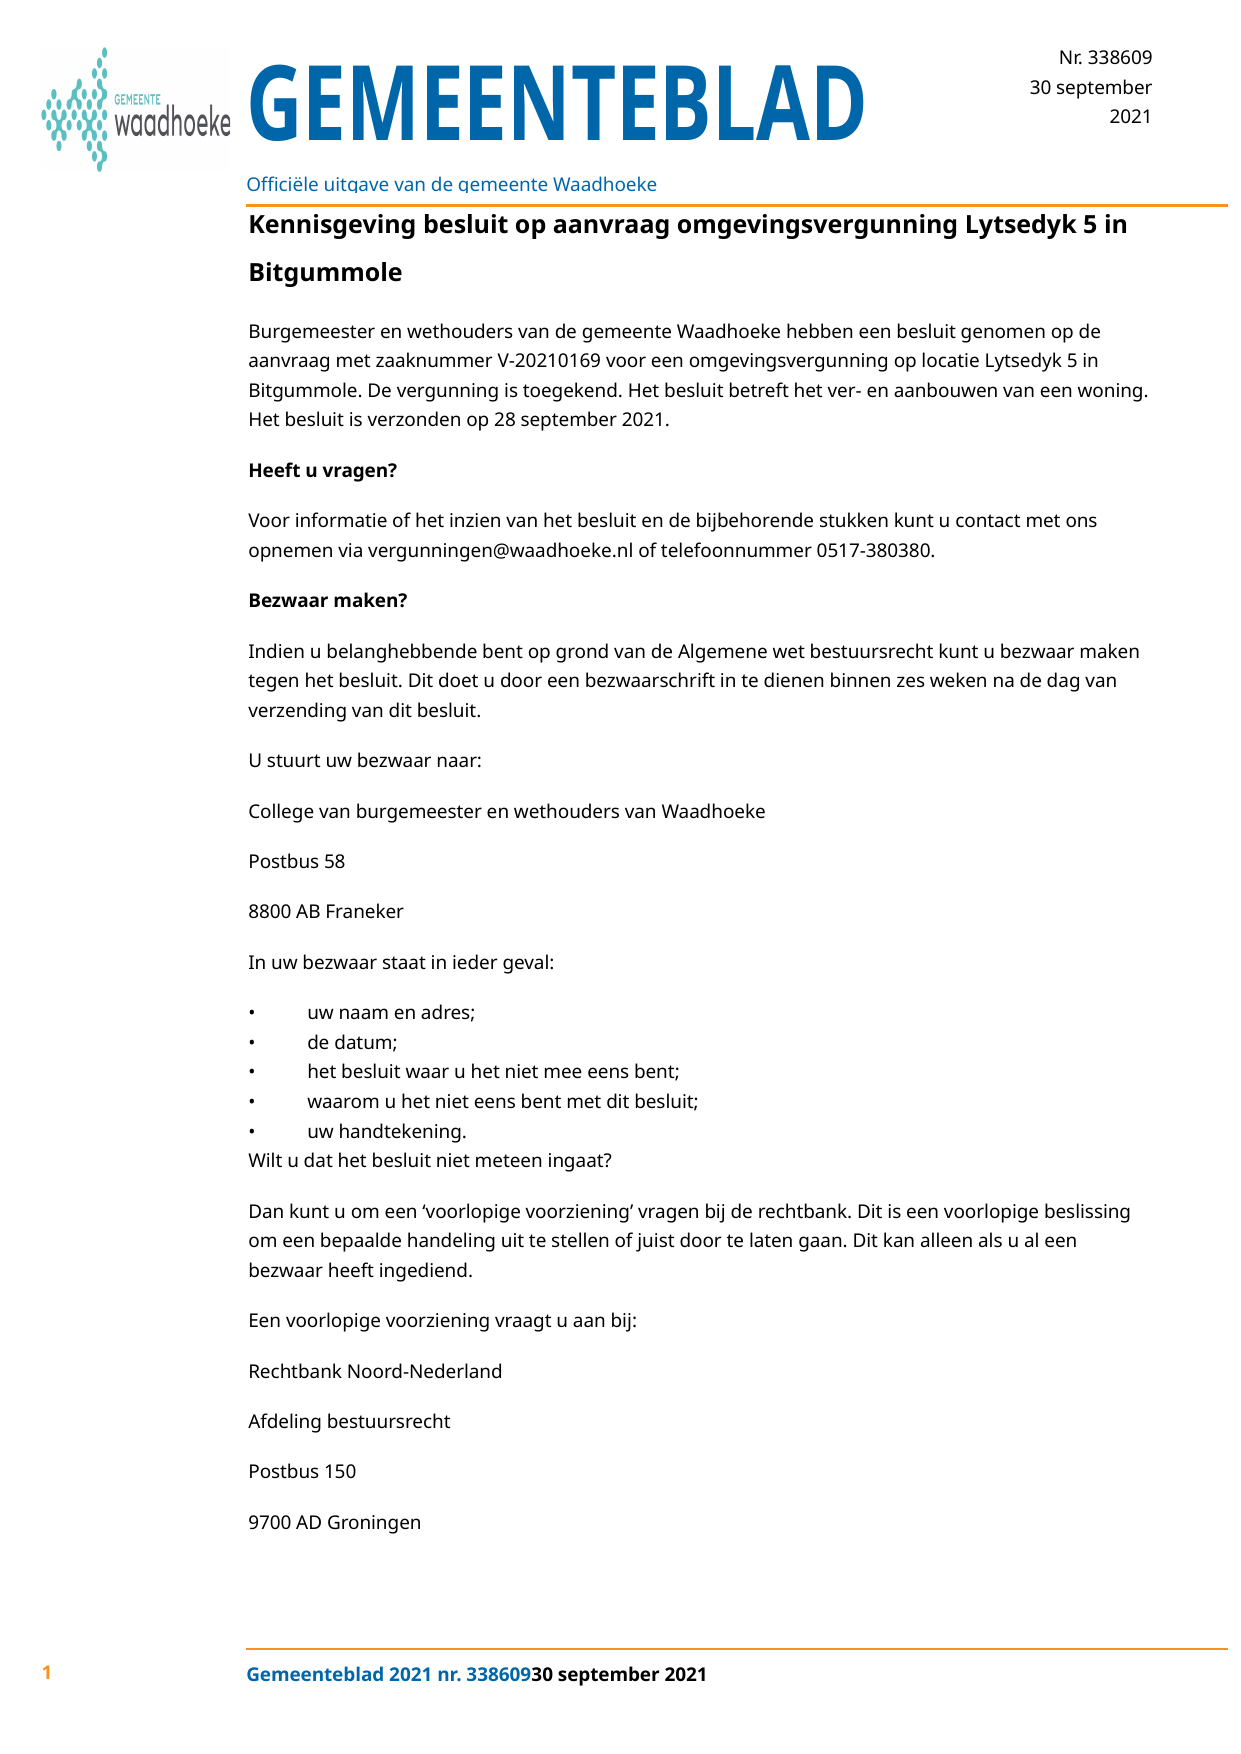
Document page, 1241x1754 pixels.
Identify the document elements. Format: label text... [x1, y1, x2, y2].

text Een voorlopige voorziening vraagt u aan bij: [248, 1307, 1152, 1333]
list het besluit waar u het niet mee eens bent; [248, 1059, 1152, 1084]
text Wilt u dat het besluit niet meteen ingaat? [248, 1147, 1152, 1173]
list waarom u het niet eens bent met dit besluit; [248, 1088, 1152, 1114]
text U stuurt uw bezwaar naar: [248, 747, 1152, 773]
text In uw bezwaar staat in ieder geval: [248, 949, 1152, 975]
text 9700 AD Groningen [248, 1509, 1152, 1535]
picture [41, 47, 231, 172]
text Postbus 58 [248, 848, 1152, 874]
text Indien u belanghebbende bent op grond van de Algemene wet bestuursrecht kunt u bezwaar maken tegen het besluit. Dit doet u door een bezwaarschrift in te dienen binnen zes weken na de dag van verzending van dit besluit. [248, 638, 1152, 723]
text Kennisgeving besluit op aanvraag omgevingsvergunning Lytsedyk 5 in Bitgummole [248, 207, 1152, 288]
text Voor informatie of het inzien van het besluit en de bijbehorende stukken kunt u contact met ons opnemen via vergunningen@waadhoeke.nl of telefoonnummer 0517-380380. [248, 507, 1152, 563]
text Afdeling bestuursrecht [248, 1408, 1152, 1434]
text Bezwaar maken? [248, 587, 1152, 613]
text Postbus 150 [248, 1459, 1152, 1484]
text Burgemeester en wethouders van de gemeente Waadhoeke hebben een besluit genomen op de aanvraag met zaaknummer V-20210169 voor een omgevingsvergunning op locatie Lytsedyk 5 in Bitgummole. De vergunning is toegekend. Het besluit betreft het ver- en aanbouwen van een woning. Het besluit is verzonden op 28 september 2021. [248, 318, 1152, 432]
text 8800 AB Franeker [248, 899, 1152, 924]
text Dan kunt u om een ‘voorlopige voorziening’ vragen bij de rechtbank. Dit is een voorlopige beslissing om een bepaalde handeling uit te stellen of juist door te laten gaan. Dit kan alleen als u al een bezwaar heeft ingediend. [248, 1198, 1152, 1283]
text College van burgemeester en wethouders van Waadhoeke [248, 798, 1152, 824]
text Rechtbank Noord-Nederland [248, 1358, 1152, 1384]
list de datum; [248, 1029, 1152, 1055]
list uw naam en adres; [248, 999, 1152, 1025]
text Heeft u vragen? [248, 457, 1152, 483]
list uw handtekening. [248, 1118, 1152, 1144]
